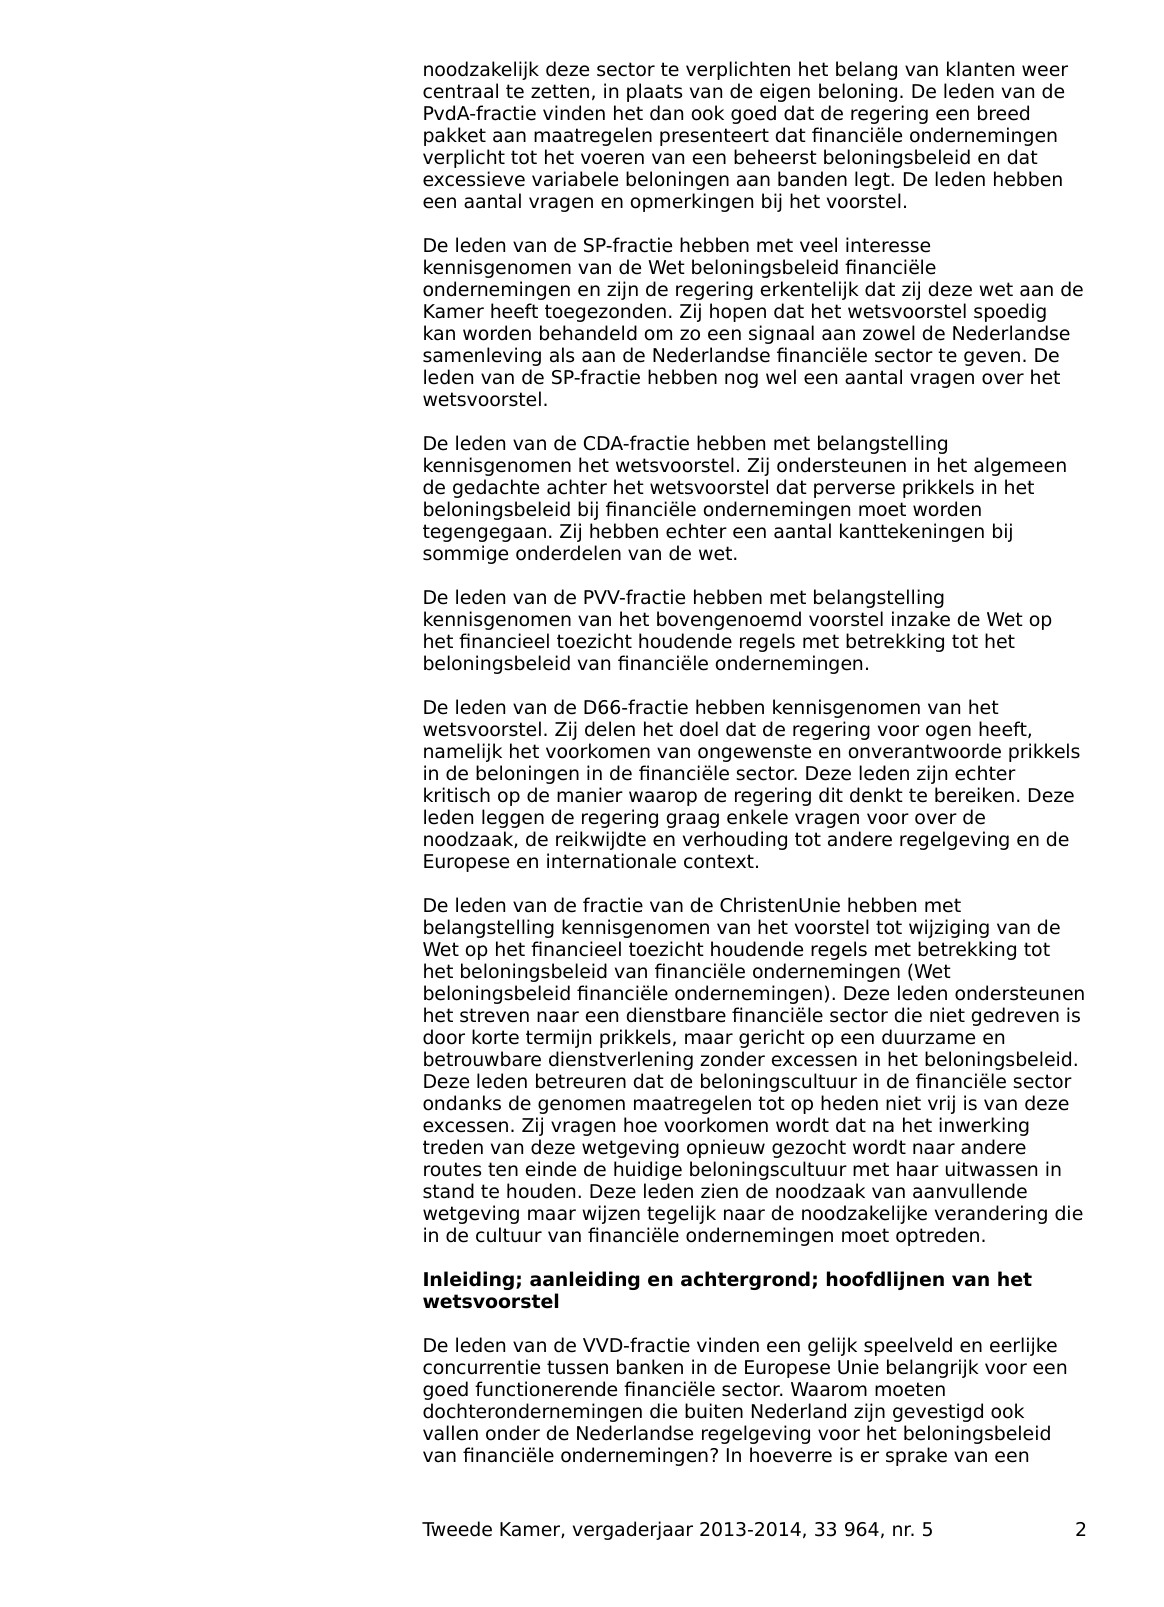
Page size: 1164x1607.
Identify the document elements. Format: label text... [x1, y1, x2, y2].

text De leden van de SP-fractie hebben met veel interesse kennisgenomen van de Wet beloningsbeleid financiële ondernemingen en zijn de regering erkentelijk dat zij deze wet aan de Kamer heeft toegezonden. Zij hopen dat het wetsvoorstel spoedig kan worden behandeld om zo een signaal aan zowel de Nederlandse samenleving als aan de Nederlandse financiële sector te geven. De leden van de SP-fractie hebben nog wel een aantal vragen over het wetsvoorstel. [422, 235, 1087, 411]
text De leden van de fractie van de ChristenUnie hebben met belangstelling kennisgenomen van het voorstel tot wijziging van de Wet op het financieel toezicht houdende regels met betrekking tot het beloningsbeleid van financiële ondernemingen (Wet beloningsbeleid financiële ondernemingen). Deze leden ondersteunen het streven naar een dienstbare financiële sector die niet gedreven is door korte termijn prikkels, maar gericht op een duurzame en betrouwbare dienstverlening zonder excessen in het beloningsbeleid. Deze leden betreuren dat de beloningscultuur in de financiële sector ondanks de genomen maatregelen tot op heden niet vrij is van deze excessen. Zij vragen hoe voorkomen wordt dat na het inwerking treden van deze wetgeving opnieuw gezocht wordt naar andere routes ten einde de huidige beloningscultuur met haar uitwassen in stand te houden. Deze leden zien de noodzaak van aanvullende wetgeving maar wijzen tegelijk naar de noodzakelijke verandering die in de cultuur van financiële ondernemingen moet optreden. [422, 895, 1087, 1247]
text De leden van de PVV-fractie hebben met belangstelling kennisgenomen van het bovengenoemd voorstel inzake de Wet op het financieel toezicht houdende regels met betrekking tot het beloningsbeleid van financiële ondernemingen. [422, 587, 1087, 675]
text De leden van de VVD-fractie vinden een gelijk speelveld en eerlijke concurrentie tussen banken in de Europese Unie belangrijk voor een goed functionerende financiële sector. Waarom moeten dochterondernemingen die buiten Nederland zijn gevestigd ook vallen onder de Nederlandse regelgeving voor het beloningsbeleid van financiële ondernemingen? In hoeverre is er sprake van een [422, 1335, 1087, 1467]
text noodzakelijk deze sector te verplichten het belang van klanten weer centraal te zetten, in plaats van de eigen beloning. De leden van de PvdA-fractie vinden het dan ook goed dat de regering een breed pakket aan maatregelen presenteert dat financiële ondernemingen verplicht tot het voeren van een beheerst beloningsbeleid en dat excessieve variabele beloningen aan banden legt. De leden hebben een aantal vragen en opmerkingen bij het voorstel. [422, 59, 1087, 213]
text De leden van de D66-fractie hebben kennisgenomen van het wetsvoorstel. Zij delen het doel dat de regering voor ogen heeft, namelijk het voorkomen van ongewenste en onverantwoorde prikkels in de beloningen in de financiële sector. Deze leden zijn echter kritisch op de manier waarop de regering dit denkt te bereiken. Deze leden leggen de regering graag enkele vragen voor over de noodzaak, de reikwijdte en verhouding tot andere regelgeving en de Europese en internationale context. [422, 697, 1087, 873]
subtitle Inleiding; aanleiding en achtergrond; hoofdlijnen van het wetsvoorstel [422, 1269, 1087, 1313]
text De leden van de CDA-fractie hebben met belangstelling kennisgenomen het wetsvoorstel. Zij ondersteunen in het algemeen de gedachte achter het wetsvoorstel dat perverse prikkels in het beloningsbeleid bij financiële ondernemingen moet worden tegengegaan. Zij hebben echter een aantal kanttekeningen bij sommige onderdelen van de wet. [422, 433, 1087, 565]
